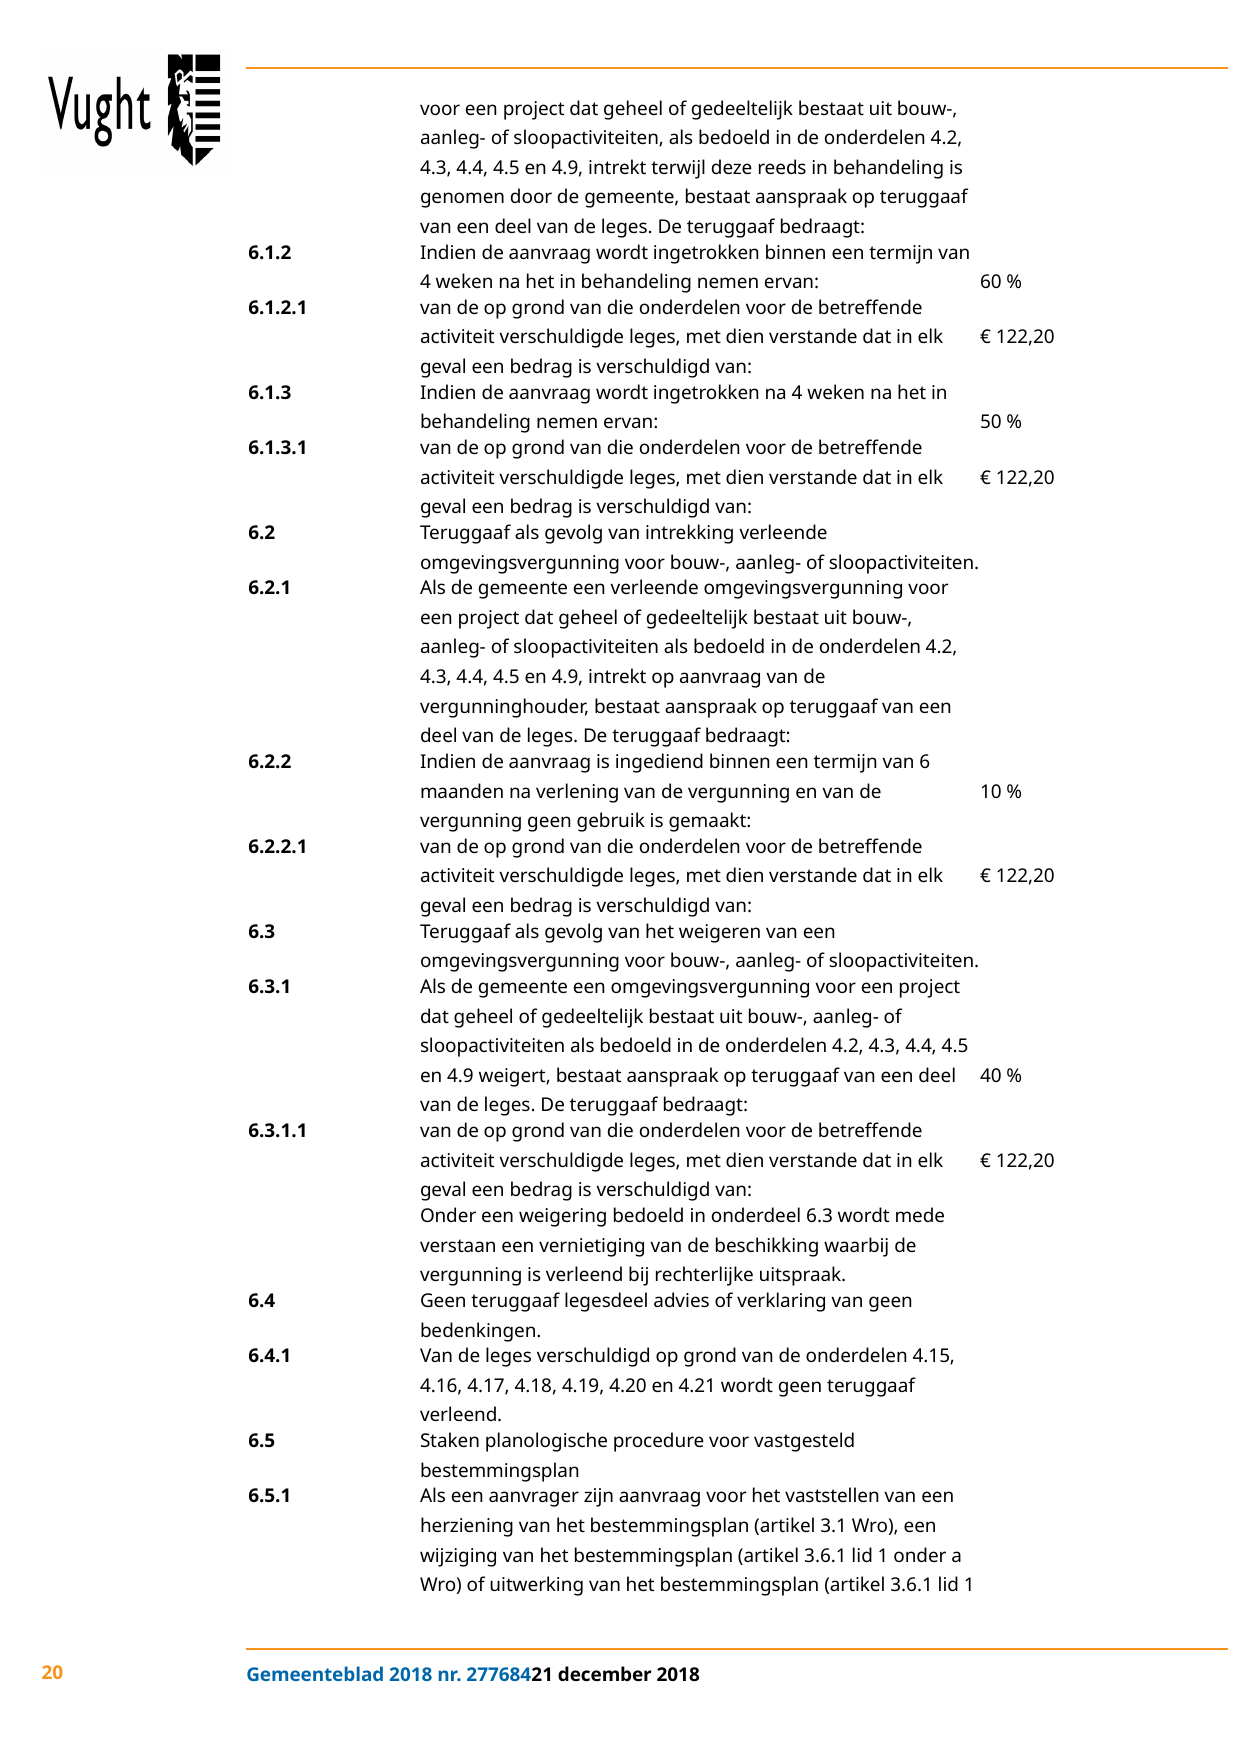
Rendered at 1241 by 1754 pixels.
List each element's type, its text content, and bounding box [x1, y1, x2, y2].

table_cell 6.4.1 [248, 1343, 420, 1427]
table_cell van de op grond van die onderdelen voor de betreffende activiteit verschuldigde leges, met dien verstande dat in elk geval een bedrag is verschuldigd van: [420, 434, 980, 519]
table_cell van de op grond van die onderdelen voor de betreffende activiteit verschuldigde leges, met dien verstande dat in elk geval een bedrag is verschuldigd van: [420, 1118, 980, 1202]
table_cell Staken planologische procedure voor vastgesteld bestemmingsplan [420, 1428, 980, 1483]
table_cell [248, 95, 420, 239]
table_cell € 122,20 [980, 1118, 1152, 1202]
table_cell [980, 519, 1152, 574]
table_cell 6.5.1 [248, 1483, 420, 1597]
table_cell [980, 1343, 1152, 1427]
table_cell 6.1.2.1 [248, 294, 420, 379]
table_cell € 122,20 [980, 294, 1152, 379]
table_cell 6.4 [248, 1287, 420, 1342]
table_cell 6.5 [248, 1428, 420, 1483]
table_cell Geen teruggaaf legesdeel advies of verklaring van geen bedenkingen. [420, 1287, 980, 1342]
table_cell [980, 1287, 1152, 1342]
table_cell van de op grond van die onderdelen voor de betreffende activiteit verschuldigde leges, met dien verstande dat in elk geval een bedrag is verschuldigd van: [420, 833, 980, 918]
picture [41, 47, 231, 172]
table_cell 6.3 [248, 918, 420, 973]
table_cell voor een project dat geheel of gedeeltelijk bestaat uit bouw-, aanleg- of sloopactiviteiten, als bedoeld in de onderdelen 4.2, 4.3, 4.4, 4.5 en 4.9, intrekt terwijl deze reeds in behandeling is genomen door de gemeente, bestaat aanspraak op teruggaaf van een deel van de leges. De teruggaaf bedraagt: [420, 95, 980, 239]
table_cell Van de leges verschuldigd op grond van de onderdelen 4.15, 4.16, 4.17, 4.18, 4.19, 4.20 en 4.21 wordt geen teruggaaf verleend. [420, 1343, 980, 1427]
table_cell Als een aanvrager zijn aanvraag voor het vaststellen van een herziening van het bestemmingsplan (artikel 3.1 Wro), een wijziging van het bestemmingsplan (artikel 3.6.1 lid 1 onder a Wro) of uitwerking van het bestemmingsplan (artikel 3.6.1 lid 1 [420, 1483, 980, 1597]
table_cell Als de gemeente een verleende omgevingsvergunning voor een project dat geheel of gedeeltelijk bestaat uit bouw-, aanleg- of sloopactiviteiten als bedoeld in de onderdelen 4.2, 4.3, 4.4, 4.5 en 4.9, intrekt op aanvraag van de vergunninghouder, bestaat aanspraak op teruggaaf van een deel van de leges. De teruggaaf bedraagt: [420, 575, 980, 748]
table_cell 50 % [980, 379, 1152, 434]
table_cell € 122,20 [980, 833, 1152, 918]
table_cell [980, 1428, 1152, 1483]
table_cell 6.3.1 [248, 973, 420, 1117]
table_cell [980, 1202, 1152, 1287]
table_cell Teruggaaf als gevolg van intrekking verleende omgevingsvergunning voor bouw-, aanleg- of sloopactiviteiten. [420, 519, 980, 574]
table_cell 6.2.2 [248, 748, 420, 833]
table_cell [980, 918, 1152, 973]
table_cell 6.1.2 [248, 239, 420, 294]
table_cell Indien de aanvraag wordt ingetrokken na 4 weken na het in behandeling nemen ervan: [420, 379, 980, 434]
table_cell Indien de aanvraag wordt ingetrokken binnen een termijn van 4 weken na het in behandeling nemen ervan: [420, 239, 980, 294]
table_cell 40 % [980, 973, 1152, 1117]
table_cell [980, 95, 1152, 239]
table_cell 6.2.1 [248, 575, 420, 748]
table_cell 6.2 [248, 519, 420, 574]
table_cell van de op grond van die onderdelen voor de betreffende activiteit verschuldigde leges, met dien verstande dat in elk geval een bedrag is verschuldigd van: [420, 294, 980, 379]
table_cell [248, 1202, 420, 1287]
table_cell Indien de aanvraag is ingediend binnen een termijn van 6 maanden na verlening van de vergunning en van de vergunning geen gebruik is gemaakt: [420, 748, 980, 833]
table_cell 60 % [980, 239, 1152, 294]
table_cell Onder een weigering bedoeld in onderdeel 6.3 wordt mede verstaan een vernietiging van de beschikking waarbij de vergunning is verleend bij rechterlijke uitspraak. [420, 1202, 980, 1287]
table_cell [980, 575, 1152, 748]
table_cell 10 % [980, 748, 1152, 833]
table_cell € 122,20 [980, 434, 1152, 519]
table_cell Als de gemeente een omgevingsvergunning voor een project dat geheel of gedeeltelijk bestaat uit bouw-, aanleg- of sloopactiviteiten als bedoeld in de onderdelen 4.2, 4.3, 4.4, 4.5 en 4.9 weigert, bestaat aanspraak op teruggaaf van een deel van de leges. De teruggaaf bedraagt: [420, 973, 980, 1117]
table_cell 6.1.3.1 [248, 434, 420, 519]
table_cell [980, 1483, 1152, 1597]
table_cell 6.2.2.1 [248, 833, 420, 918]
table_cell Teruggaaf als gevolg van het weigeren van een omgevingsvergunning voor bouw-, aanleg- of sloopactiviteiten. [420, 918, 980, 973]
table_cell 6.3.1.1 [248, 1118, 420, 1202]
table_cell 6.1.3 [248, 379, 420, 434]
